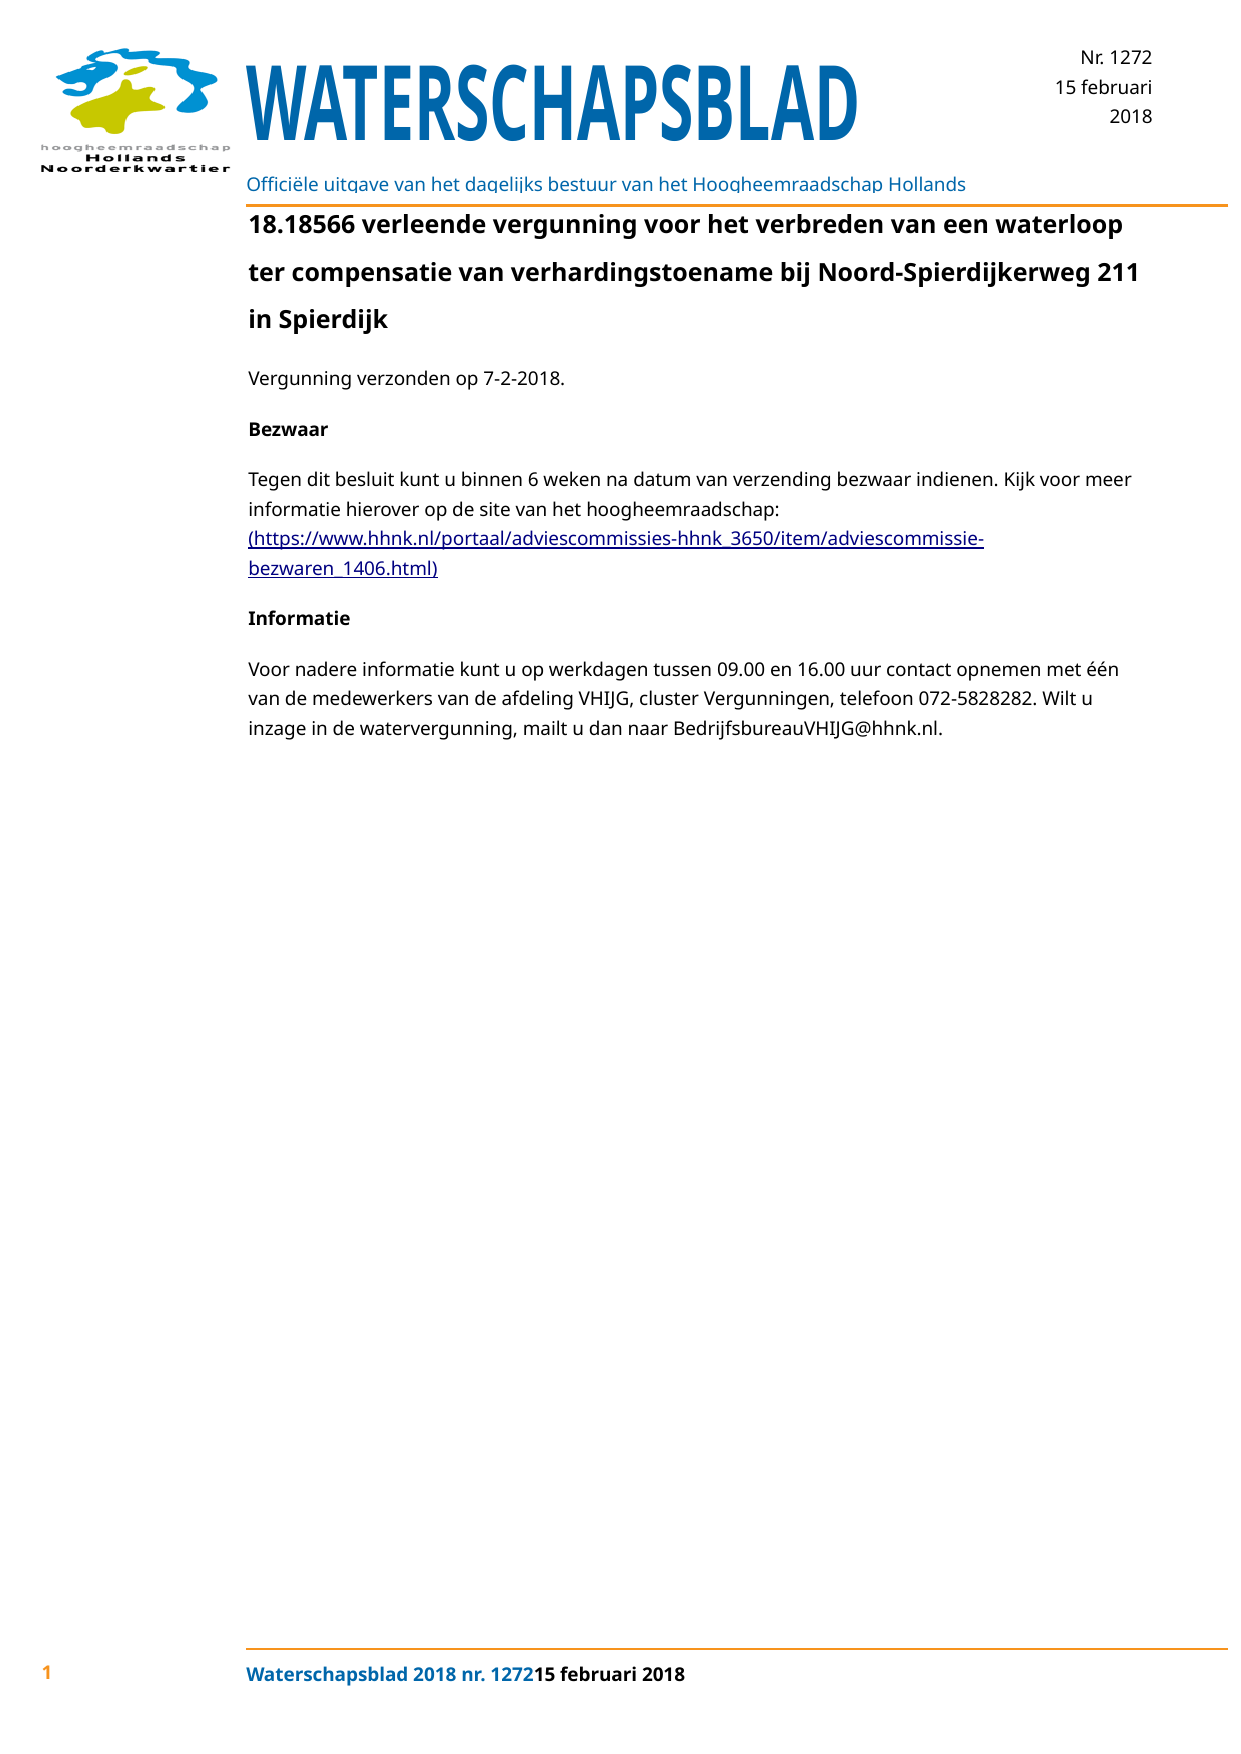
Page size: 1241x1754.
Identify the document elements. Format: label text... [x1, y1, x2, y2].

text 18.18566 verleende vergunning voor het verbreden van een waterloop ter compensatie van verhardingstoename bij Noord-Spierdijkerweg 211 in Spierdijk [248, 207, 1152, 336]
text Bezwaar [248, 416, 1152, 442]
text Tegen dit besluit kunt u binnen 6 weken na datum van verzending bezwaar indienen. Kijk voor meer informatie hierover op de site van het hoogheemraadschap: (https://www.hhnk.nl/portaal/adviescommissies-hhnk_3650/item/adviescommissie-bezwaren_1406.html) [248, 466, 1152, 581]
text Informatie [248, 606, 1152, 631]
text Voor nadere informatie kunt u op werkdagen tussen 09.00 en 16.00 uur contact opnemen met één van de medewerkers van de afdeling VHIJG, cluster Vergunningen, telefoon 072-5828282. Wilt u inzage in de watervergunning, mailt u dan naar BedrijfsbureauVHIJG@hhnk.nl. [248, 656, 1152, 741]
picture [41, 47, 231, 172]
text Vergunning verzonden op 7-2-2018. [248, 366, 1152, 391]
